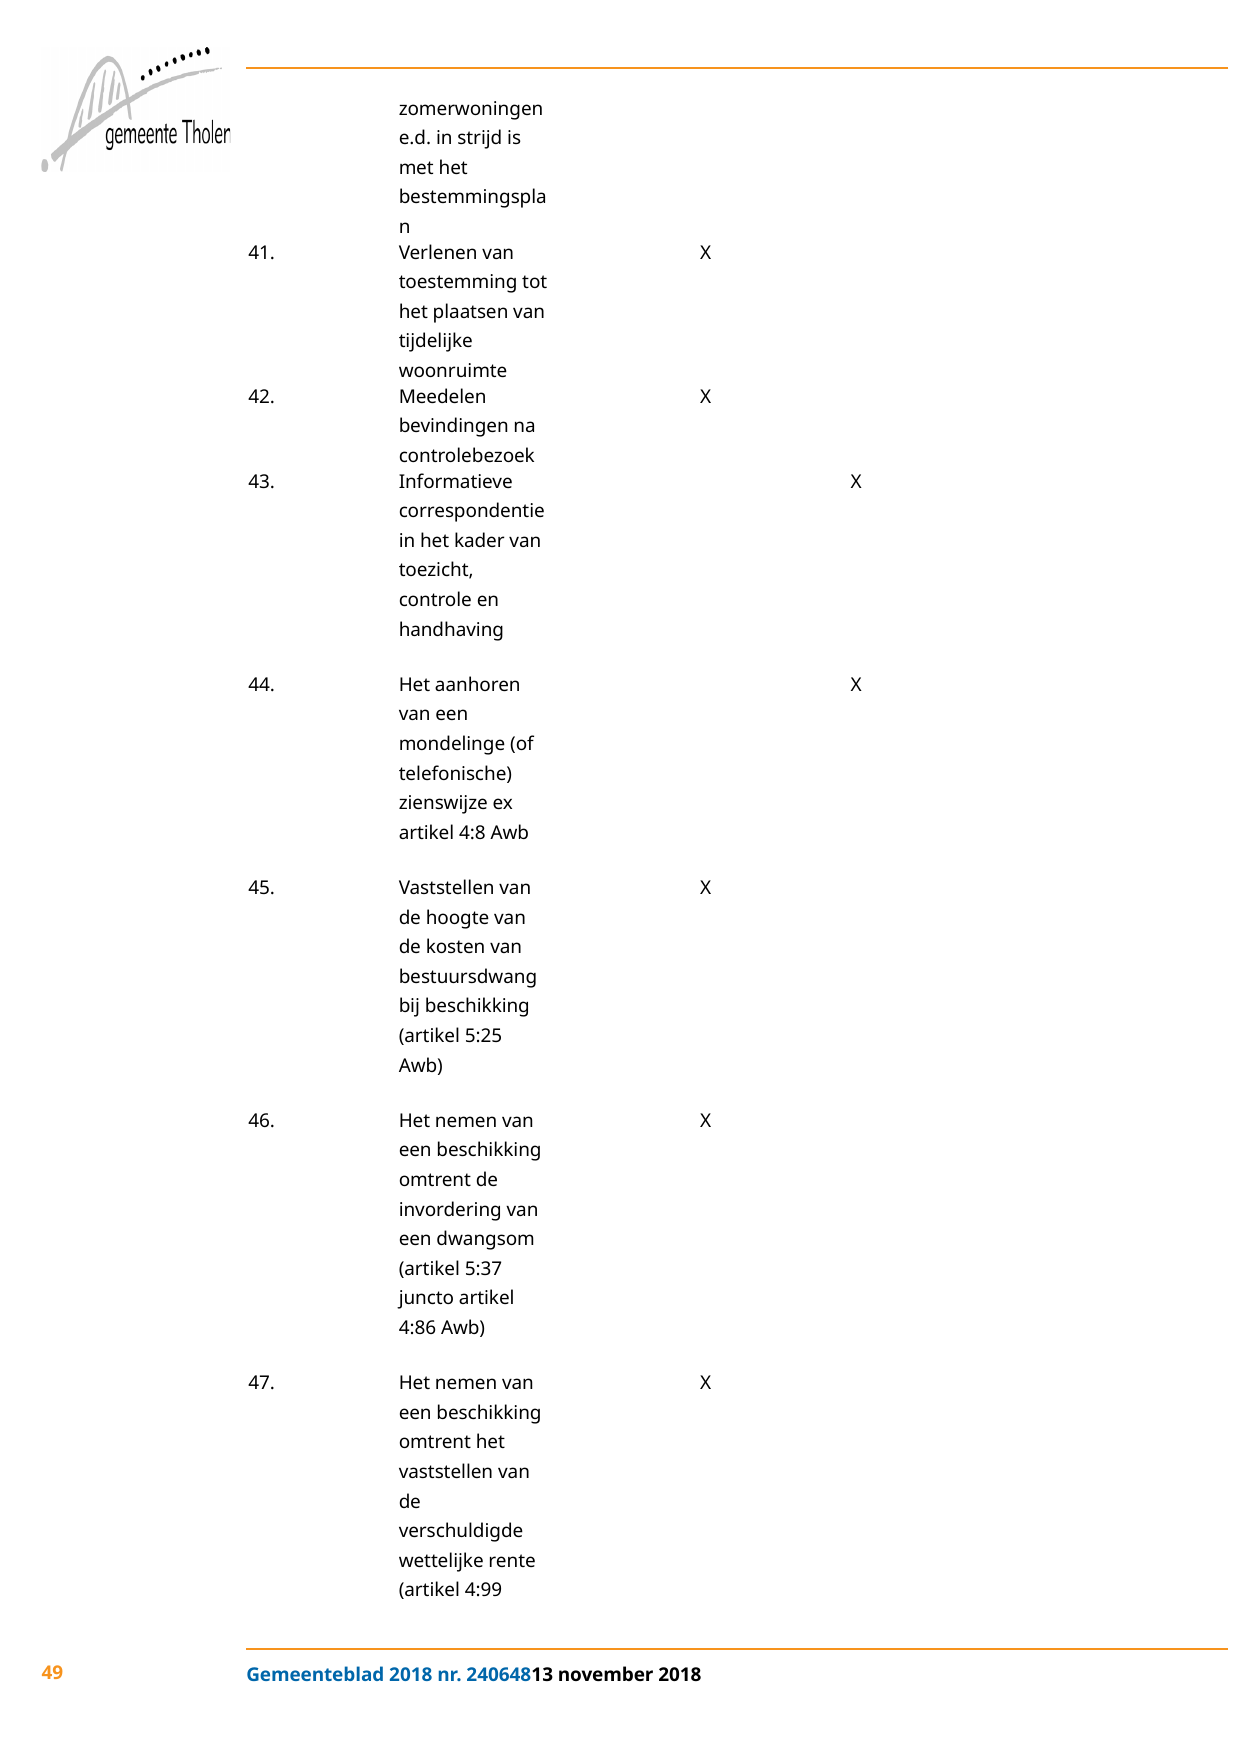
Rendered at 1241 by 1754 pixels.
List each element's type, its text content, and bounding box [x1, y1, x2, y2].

table_cell [1001, 95, 1152, 239]
table_cell [850, 874, 1001, 1107]
table_cell [1001, 239, 1152, 383]
table_cell [248, 468, 398, 671]
table_cell [1001, 1107, 1152, 1369]
table_cell [248, 95, 398, 239]
table_cell X [700, 1370, 850, 1602]
table_cell [549, 874, 700, 1107]
table_cell [700, 671, 850, 874]
table_cell [549, 1107, 700, 1369]
table_cell Informatieve correspondentie in het kader van toezicht, controle en handhaving [399, 468, 549, 671]
table_cell X [700, 874, 850, 1107]
table_cell Het nemen van een beschikking omtrent het vaststellen van de verschuldigde wettelijke rente (artikel 4:99 [399, 1370, 549, 1602]
table_cell [850, 239, 1001, 383]
table_cell Het aanhoren van een mondelinge (of telefonische) zienswijze ex artikel 4:8 Awb [399, 671, 549, 874]
table_cell Vaststellen van de hoogte van de kosten van bestuursdwang bij beschikking (artikel 5:25 Awb) [399, 874, 549, 1107]
table_cell [850, 383, 1001, 468]
table_cell X [850, 468, 1001, 671]
table_cell [1001, 383, 1152, 468]
table_cell X [850, 671, 1001, 874]
table_cell [549, 383, 700, 468]
table_cell [248, 383, 398, 468]
table_cell [248, 874, 398, 1107]
table_cell [700, 468, 850, 671]
table_cell [850, 95, 1001, 239]
table_cell [248, 1107, 398, 1369]
table_cell [1001, 671, 1152, 874]
table_cell [549, 95, 700, 239]
table_cell Verlenen van toestemming tot het plaatsen van tijdelijke woonruimte [399, 239, 549, 383]
table_cell [549, 1370, 700, 1602]
table_cell [850, 1107, 1001, 1369]
table_cell [248, 671, 398, 874]
table_cell X [700, 383, 850, 468]
table_cell [549, 239, 700, 383]
table_cell [1001, 468, 1152, 671]
table_cell [1001, 1370, 1152, 1602]
table_cell [549, 468, 700, 671]
table_cell [700, 95, 850, 239]
table_cell [1001, 874, 1152, 1107]
table_cell zomerwoningen e.d. in strijd is met het bestemmingsplan [399, 95, 549, 239]
table_cell X [700, 1107, 850, 1369]
table_cell X [700, 239, 850, 383]
table_cell [248, 239, 398, 383]
picture [41, 47, 231, 172]
table_cell [850, 1370, 1001, 1602]
table_cell [549, 671, 700, 874]
table_cell [248, 1370, 398, 1602]
table_cell Meedelen bevindingen na controlebezoek [399, 383, 549, 468]
table_cell Het nemen van een beschikking omtrent de invordering van een dwangsom (artikel 5:37 juncto artikel 4:86 Awb) [399, 1107, 549, 1369]
